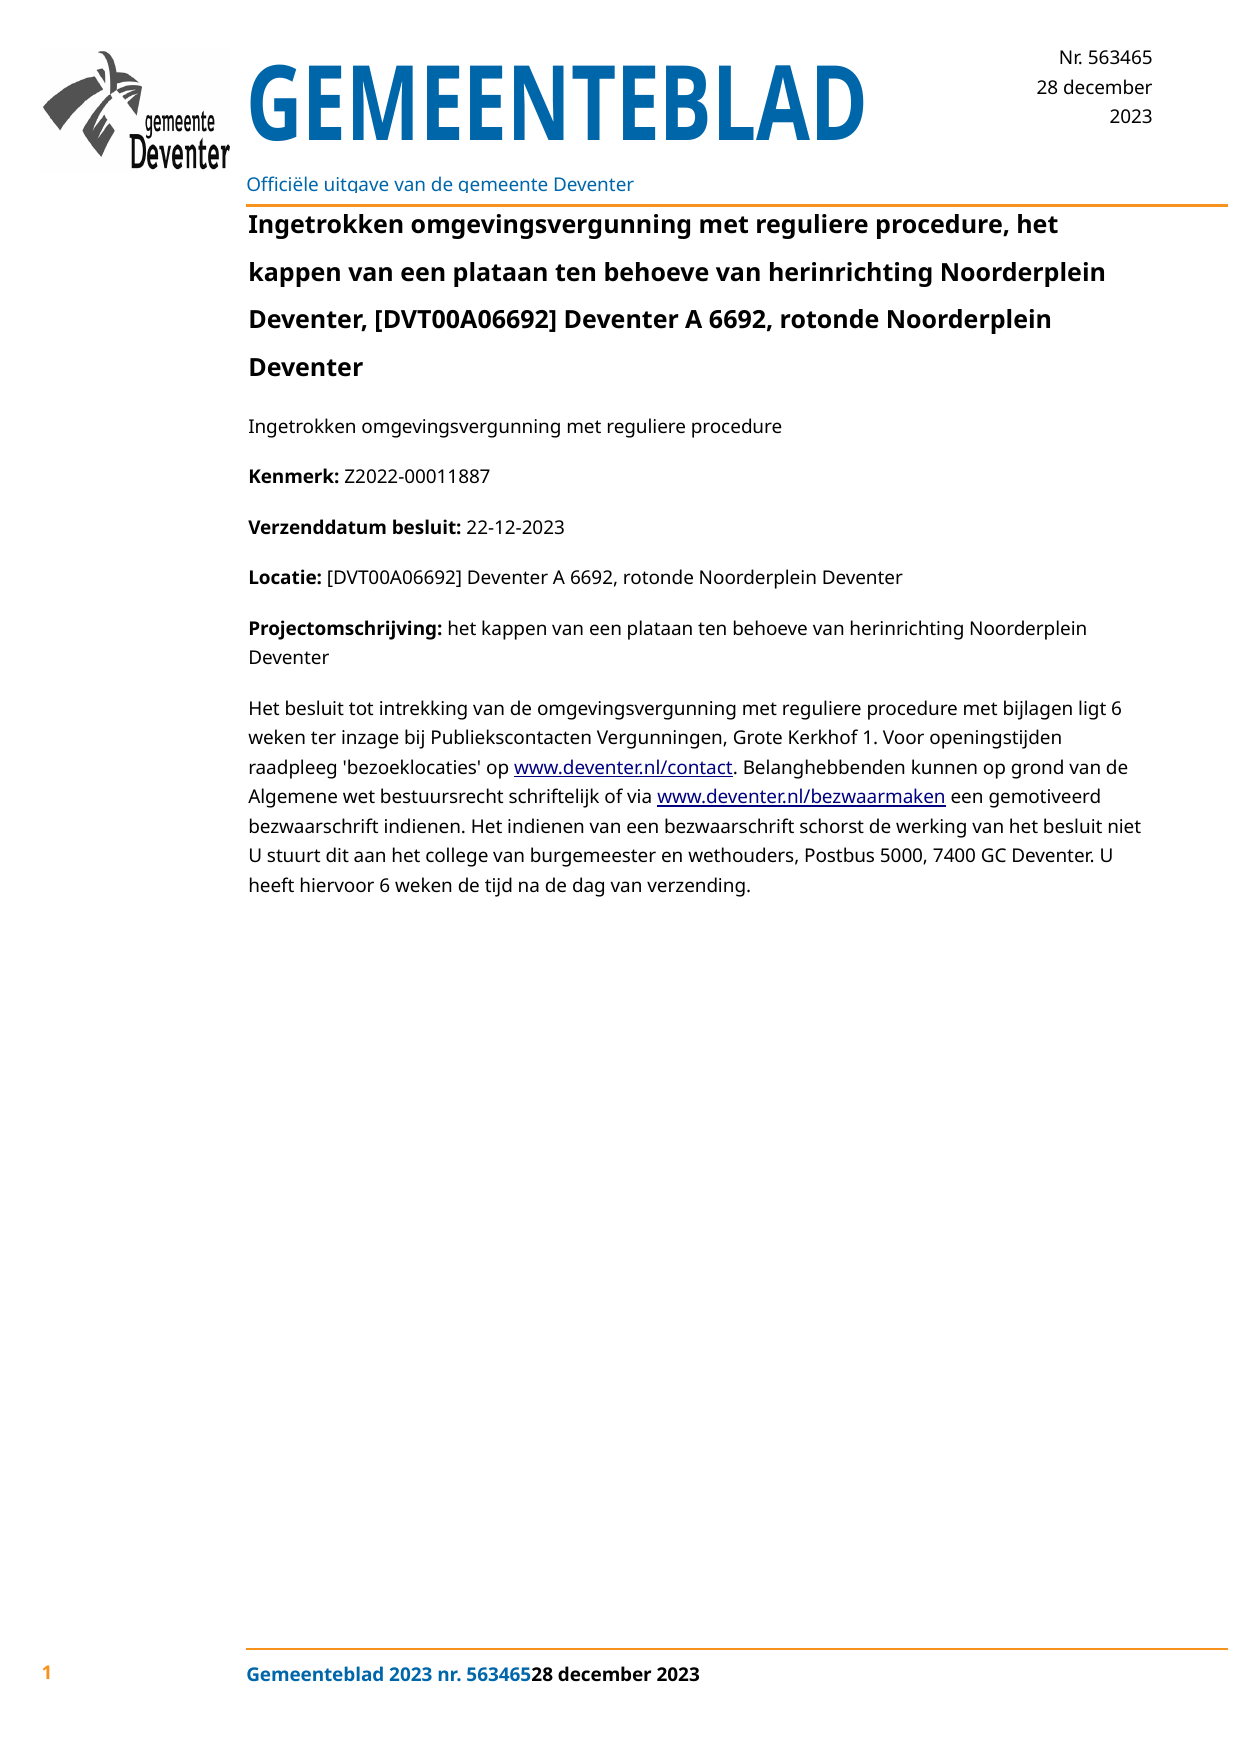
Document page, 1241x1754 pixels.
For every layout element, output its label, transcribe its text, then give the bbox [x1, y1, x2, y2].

text Ingetrokken omgevingsvergunning met reguliere procedure, het kappen van een plataan ten behoeve van herinrichting Noorderplein Deventer, [DVT00A06692] Deventer A 6692, rotonde Noorderplein Deventer [248, 207, 1152, 384]
text Ingetrokken omgevingsvergunning met reguliere procedure [248, 413, 1152, 439]
text Verzenddatum besluit: 22-12-2023 [248, 514, 1152, 540]
text Locatie: [DVT00A06692] Deventer A 6692, rotonde Noorderplein Deventer [248, 564, 1152, 590]
text Het besluit tot intrekking van de omgevingsvergunning met reguliere procedure met bijlagen ligt 6 weken ter inzage bij Publiekscontacten Vergunningen, Grote Kerkhof 1. Voor openingstijden raadpleeg 'bezoeklocaties' op www.deventer.nl/contact. Belanghebbenden kunnen op grond van de Algemene wet bestuursrecht schriftelijk of via www.deventer.nl/bezwaarmaken een gemotiveerd bezwaarschrift indienen. Het indienen van een bezwaarschrift schorst de werking van het besluit niet U stuurt dit aan het college van burgemeester en wethouders, Postbus 5000, 7400 GC Deventer. U heeft hiervoor 6 weken de tijd na de dag van verzending. [248, 695, 1152, 898]
picture [41, 47, 231, 172]
text Projectomschrijving: het kappen van een plataan ten behoeve van herinrichting Noorderplein Deventer [248, 615, 1152, 670]
text Kenmerk: Z2022-00011887 [248, 463, 1152, 489]
